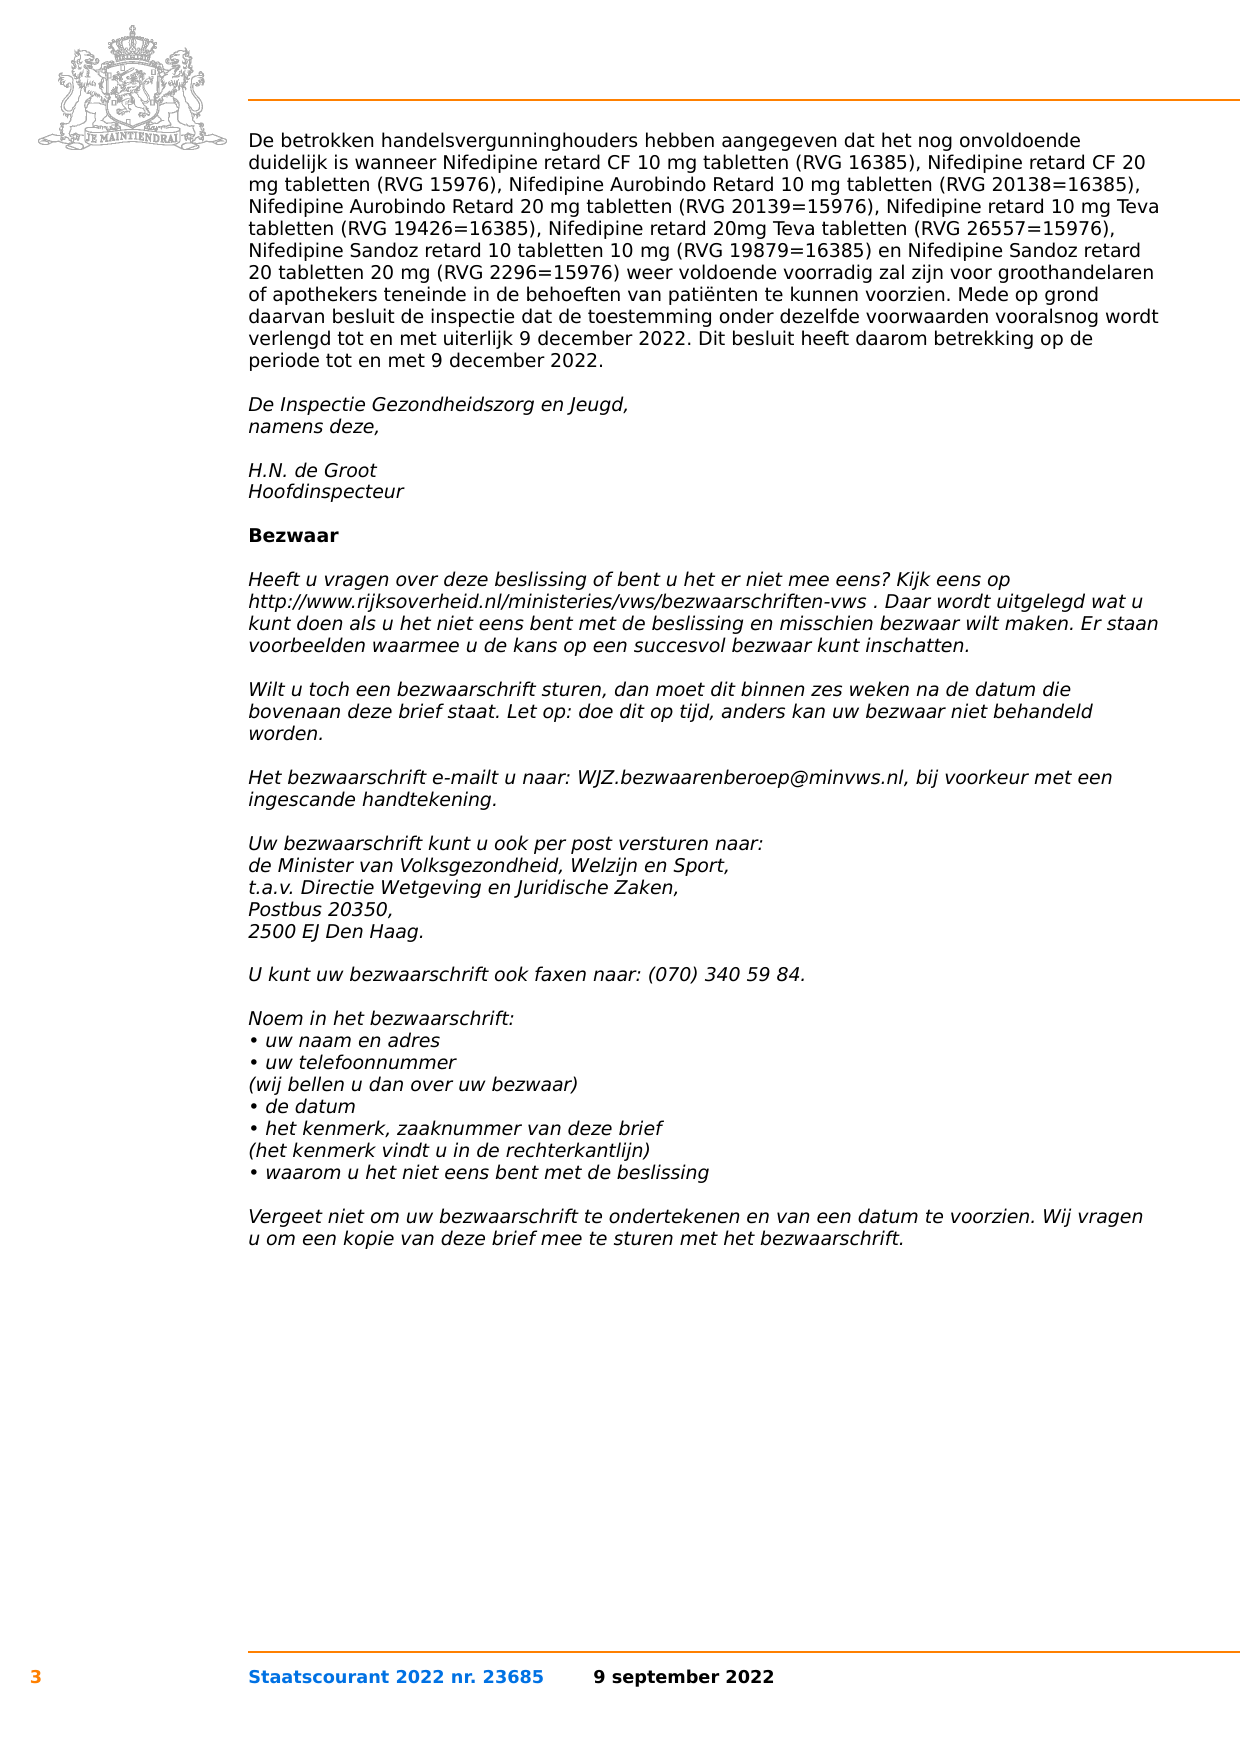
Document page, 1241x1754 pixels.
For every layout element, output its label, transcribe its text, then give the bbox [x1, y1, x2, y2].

text t.a.v. Directie Wetgeving en Juridische Zaken, [248, 877, 1163, 898]
text Vergeet niet om uw bezwaarschrift te ondertekenen en van een datum te voorzien. Wij vragen u om een kopie van deze brief mee te sturen met het bezwaarschrift. [248, 1206, 1163, 1250]
text • uw naam en adres [248, 1030, 1163, 1052]
text Noem in het bezwaarschrift: [248, 1008, 1163, 1030]
text de Minister van Volksgezondheid, Welzijn en Sport, [248, 854, 1163, 877]
text (wij bellen u dan over uw bezwaar) [248, 1074, 1163, 1096]
text 2500 EJ Den Haag. [248, 921, 1163, 942]
text De betrokken handelsvergunninghouders hebben aangegeven dat het nog onvoldoende duidelijk is wanneer Nifedipine retard CF 10 mg tabletten (RVG 16385), Nifedipine retard CF 20 mg tabletten (RVG 15976), Nifedipine Aurobindo Retard 10 mg tabletten (RVG 20138=16385), Nifedipine Aurobindo Retard 20 mg tabletten (RVG 20139=15976), Nifedipine retard 10 mg Teva tabletten (RVG 19426=16385), Nifedipine retard 20mg Teva tabletten (RVG 26557=15976), Nifedipine Sandoz retard 10 tabletten 10 mg (RVG 19879=16385) en Nifedipine Sandoz retard 20 tabletten 20 mg (RVG 2296=15976) weer voldoende voorradig zal zijn voor groothandelaren of apothekers teneinde in de behoeften van patiënten te kunnen voorzien. Mede op grond daarvan besluit de inspectie dat de toestemming onder dezelfde voorwaarden vooralsnog wordt verlengd tot en met uiterlijk 9 december 2022. Dit besluit heeft daarom betrekking op de periode tot en met 9 december 2022. [248, 130, 1163, 372]
text Heeft u vragen over deze beslissing of bent u het er niet mee eens? Kijk eens op http://www.rijksoverheid.nl/ministeries/vws/bezwaarschriften-vws . Daar wordt uitgelegd wat u kunt doen als u het niet eens bent met de beslissing en misschien bezwaar wilt maken. Er staan voorbeelden waarmee u de kans op een succesvol bezwaar kunt inschatten. [248, 569, 1163, 657]
text Postbus 20350, [248, 898, 1163, 921]
text Uw bezwaarschrift kunt u ook per post versturen naar: [248, 833, 1163, 854]
text • het kenmerk, zaaknummer van deze brief [248, 1118, 1163, 1140]
text • de datum [248, 1096, 1163, 1118]
text • uw telefoonnummer [248, 1052, 1163, 1074]
text • waarom u het niet eens bent met de beslissing [248, 1162, 1163, 1184]
text U kunt uw bezwaarschrift ook faxen naar: (070) 340 59 84. [248, 964, 1163, 986]
text De Inspectie Gezondheidszorg en Jeugd, namens deze, H.N. de Groot Hoofdinspecteur [248, 393, 1163, 503]
picture [38, 25, 227, 150]
text Het bezwaarschrift e-mailt u naar: WJZ.bezwaarenberoep@minvws.nl, bij voorkeur met een ingescande handtekening. [248, 767, 1163, 811]
text Wilt u toch een bezwaarschrift sturen, dan moet dit binnen zes weken na de datum die bovenaan deze brief staat. Let op: doe dit op tijd, anders kan uw bezwaar niet behandeld worden. [248, 679, 1163, 745]
text Bezwaar [248, 525, 1163, 547]
text (het kenmerk vindt u in de rechterkantlijn) [248, 1140, 1163, 1162]
